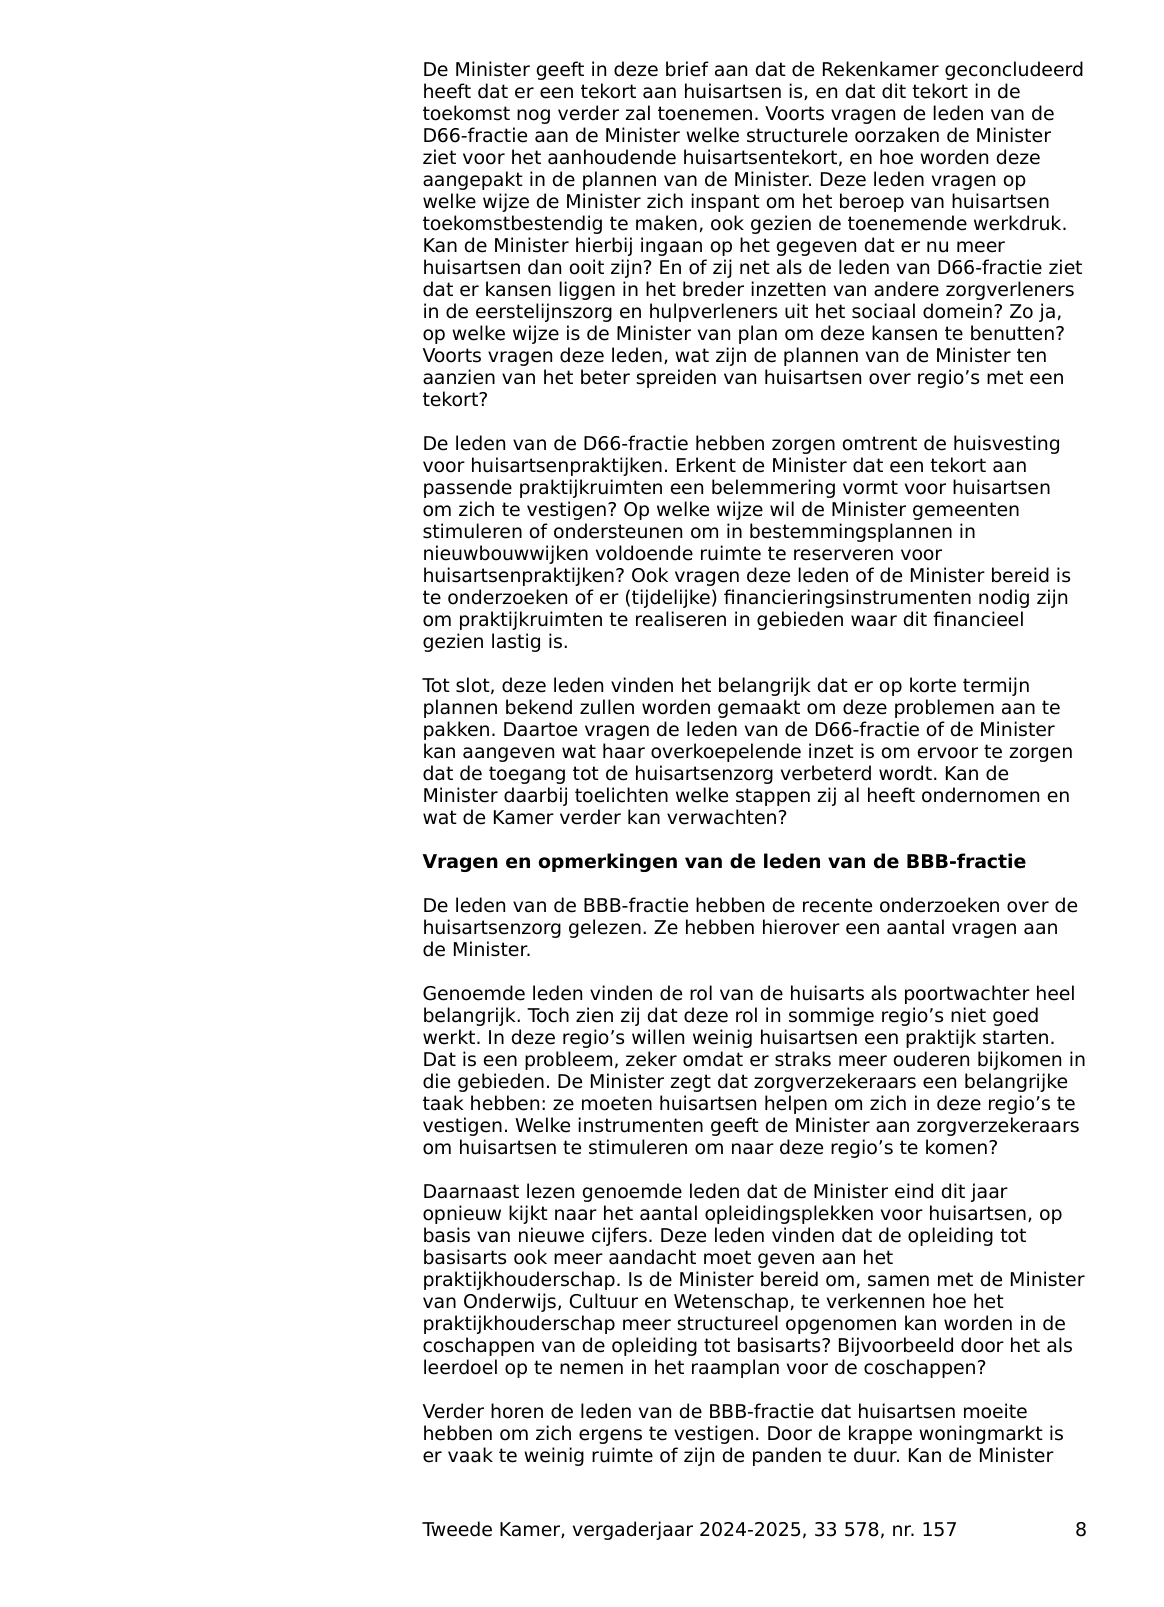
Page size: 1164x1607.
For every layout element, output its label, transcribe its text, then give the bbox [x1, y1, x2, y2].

text De leden van de BBB-fractie hebben de recente onderzoeken over de huisartsenzorg gelezen. Ze hebben hierover een aantal vragen aan de Minister. [422, 895, 1087, 961]
text Tot slot, deze leden vinden het belangrijk dat er op korte termijn plannen bekend zullen worden gemaakt om deze problemen aan te pakken. Daartoe vragen de leden van de D66-fractie of de Minister kan aangeven wat haar overkoepelende inzet is om ervoor te zorgen dat de toegang tot de huisartsenzorg verbeterd wordt. Kan de Minister daarbij toelichten welke stappen zij al heeft ondernomen en wat de Kamer verder kan verwachten? [422, 675, 1087, 829]
text De leden van de D66-fractie hebben zorgen omtrent de huisvesting voor huisartsenpraktijken. Erkent de Minister dat een tekort aan passende praktijkruimten een belemmering vormt voor huisartsen om zich te vestigen? Op welke wijze wil de Minister gemeenten stimuleren of ondersteunen om in bestemmingsplannen in nieuwbouwwijken voldoende ruimte te reserveren voor huisartsenpraktijken? Ook vragen deze leden of de Minister bereid is te onderzoeken of er (tijdelijke) financieringsinstrumenten nodig zijn om praktijkruimten te realiseren in gebieden waar dit financieel gezien lastig is. [422, 433, 1087, 653]
text Daarnaast lezen genoemde leden dat de Minister eind dit jaar opnieuw kijkt naar het aantal opleidingsplekken voor huisartsen, op basis van nieuwe cijfers. Deze leden vinden dat de opleiding tot basisarts ook meer aandacht moet geven aan het praktijkhouderschap. Is de Minister bereid om, samen met de Minister van Onderwijs, Cultuur en Wetenschap, te verkennen hoe het praktijkhouderschap meer structureel opgenomen kan worden in de coschappen van de opleiding tot basisarts? Bijvoorbeeld door het als leerdoel op te nemen in het raamplan voor de coschappen? [422, 1181, 1087, 1379]
text De Minister geeft in deze brief aan dat de Rekenkamer geconcludeerd heeft dat er een tekort aan huisartsen is, en dat dit tekort in de toekomst nog verder zal toenemen. Voorts vragen de leden van de D66-fractie aan de Minister welke structurele oorzaken de Minister ziet voor het aanhoudende huisartsentekort, en hoe worden deze aangepakt in de plannen van de Minister. Deze leden vragen op welke wijze de Minister zich inspant om het beroep van huisartsen toekomstbestendig te maken, ook gezien de toenemende werkdruk. Kan de Minister hierbij ingaan op het gegeven dat er nu meer huisartsen dan ooit zijn? En of zij net als de leden van D66-fractie ziet dat er kansen liggen in het breder inzetten van andere zorgverleners in de eerstelijnszorg en hulpverleners uit het sociaal domein? Zo ja, op welke wijze is de Minister van plan om deze kansen te benutten? Voorts vragen deze leden, wat zijn de plannen van de Minister ten aanzien van het beter spreiden van huisartsen over regio’s met een tekort? [422, 59, 1087, 411]
text Genoemde leden vinden de rol van de huisarts als poortwachter heel belangrijk. Toch zien zij dat deze rol in sommige regio’s niet goed werkt. In deze regio’s willen weinig huisartsen een praktijk starten. Dat is een probleem, zeker omdat er straks meer ouderen bijkomen in die gebieden. De Minister zegt dat zorgverzekeraars een belangrijke taak hebben: ze moeten huisartsen helpen om zich in deze regio’s te vestigen. Welke instrumenten geeft de Minister aan zorgverzekeraars om huisartsen te stimuleren om naar deze regio’s te komen? [422, 983, 1087, 1159]
text Verder horen de leden van de BBB-fractie dat huisartsen moeite hebben om zich ergens te vestigen. Door de krappe woningmarkt is er vaak te weinig ruimte of zijn de panden te duur. Kan de Minister [422, 1401, 1087, 1467]
subtitle Vragen en opmerkingen van de leden van de BBB-fractie [422, 851, 1087, 873]
